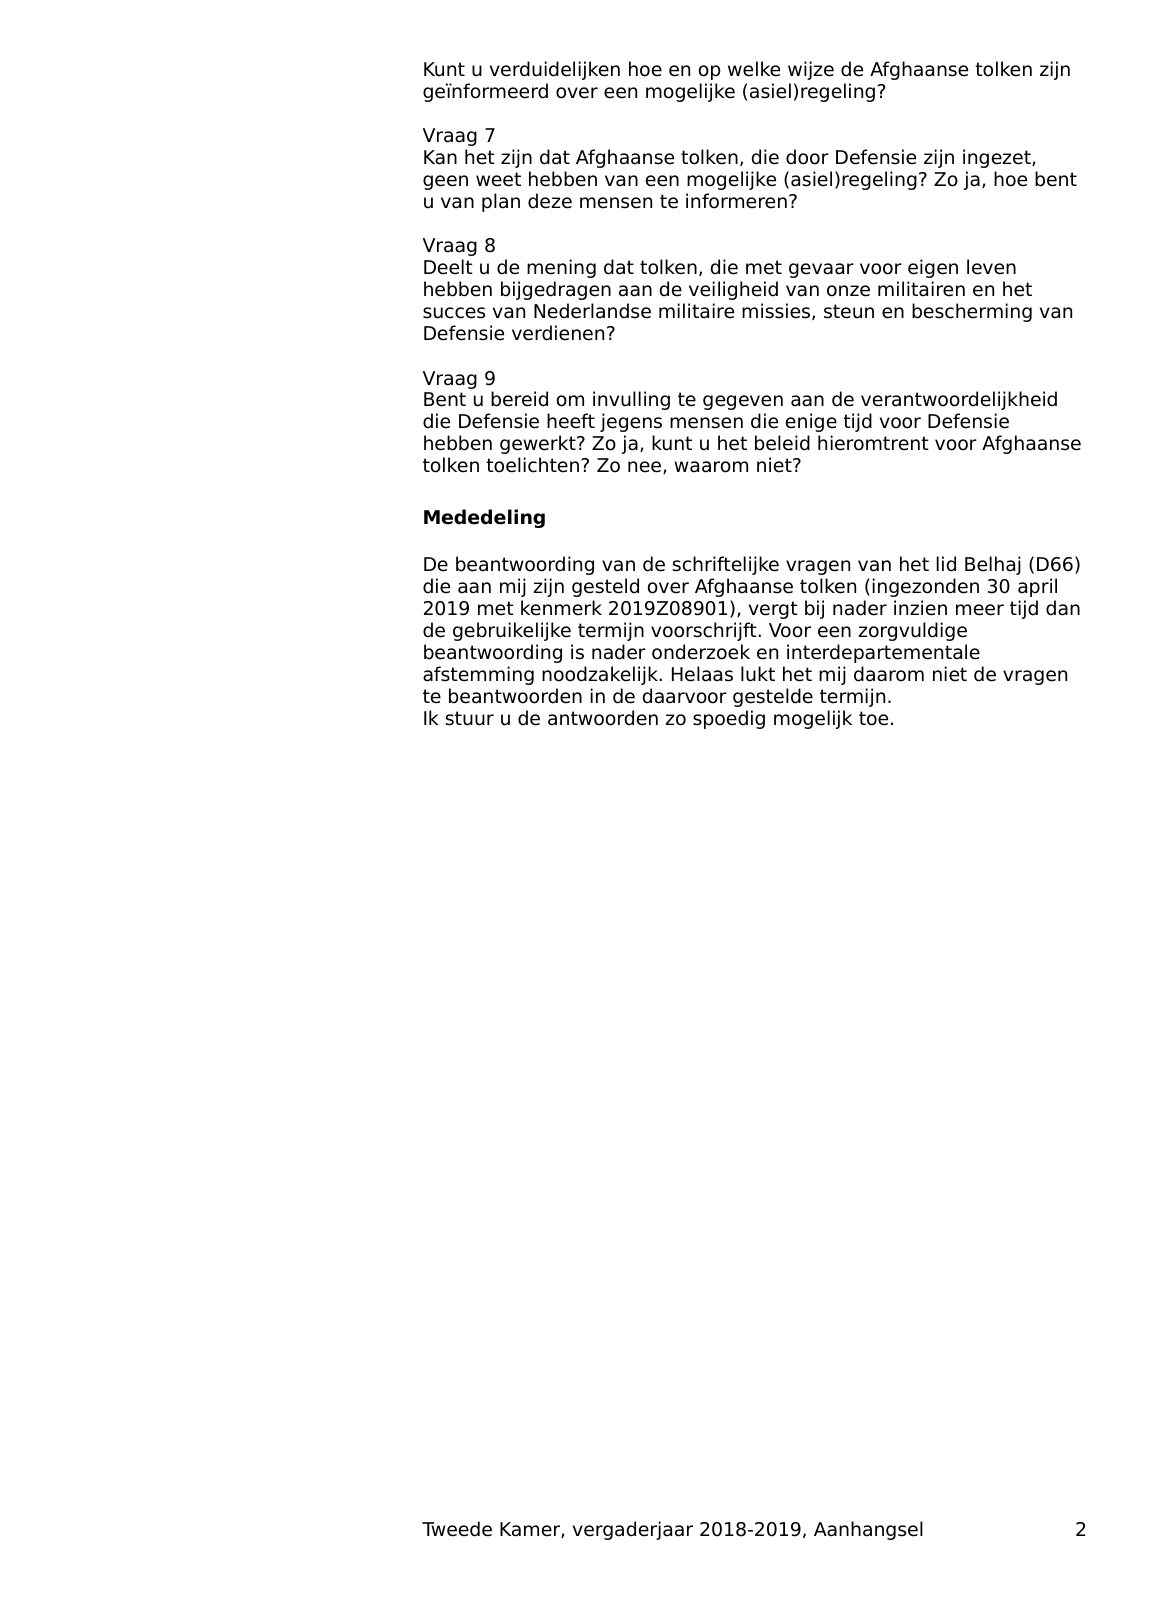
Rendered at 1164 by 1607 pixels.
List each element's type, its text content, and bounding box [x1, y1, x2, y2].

text Kan het zijn dat Afghaanse tolken, die door Defensie zijn ingezet, geen weet hebben van een mogelijke (asiel)regeling? Zo ja, hoe bent u van plan deze mensen te informeren? [422, 147, 1087, 213]
text Vraag 9 [422, 367, 1087, 389]
subtitle Mededeling [422, 507, 1087, 529]
text Deelt u de mening dat tolken, die met gevaar voor eigen leven hebben bijgedragen aan de veiligheid van onze militairen en het succes van Nederlandse militaire missies, steun en bescherming van Defensie verdienen? [422, 257, 1087, 345]
text Bent u bereid om invulling te gegeven aan de verantwoordelijkheid die Defensie heeft jegens mensen die enige tijd voor Defensie hebben gewerkt? Zo ja, kunt u het beleid hieromtrent voor Afghaanse tolken toelichten? Zo nee, waarom niet? [422, 389, 1087, 477]
text De beantwoording van de schriftelijke vragen van het lid Belhaj (D66) die aan mij zijn gesteld over Afghaanse tolken (ingezonden 30 april 2019 met kenmerk 2019Z08901), vergt bij nader inzien meer tijd dan de gebruikelijke termijn voorschrijft. Voor een zorgvuldige beantwoording is nader onderzoek en interdepartementale afstemming noodzakelijk. Helaas lukt het mij daarom niet de vragen te beantwoorden in de daarvoor gestelde termijn. [422, 554, 1087, 708]
text Ik stuur u de antwoorden zo spoedig mogelijk toe. [422, 708, 1087, 730]
text Kunt u verduidelijken hoe en op welke wijze de Afghaanse tolken zijn geïnformeerd over een mogelijke (asiel)regeling? [422, 59, 1087, 103]
text Vraag 7 [422, 125, 1087, 147]
text Vraag 8 [422, 235, 1087, 257]
